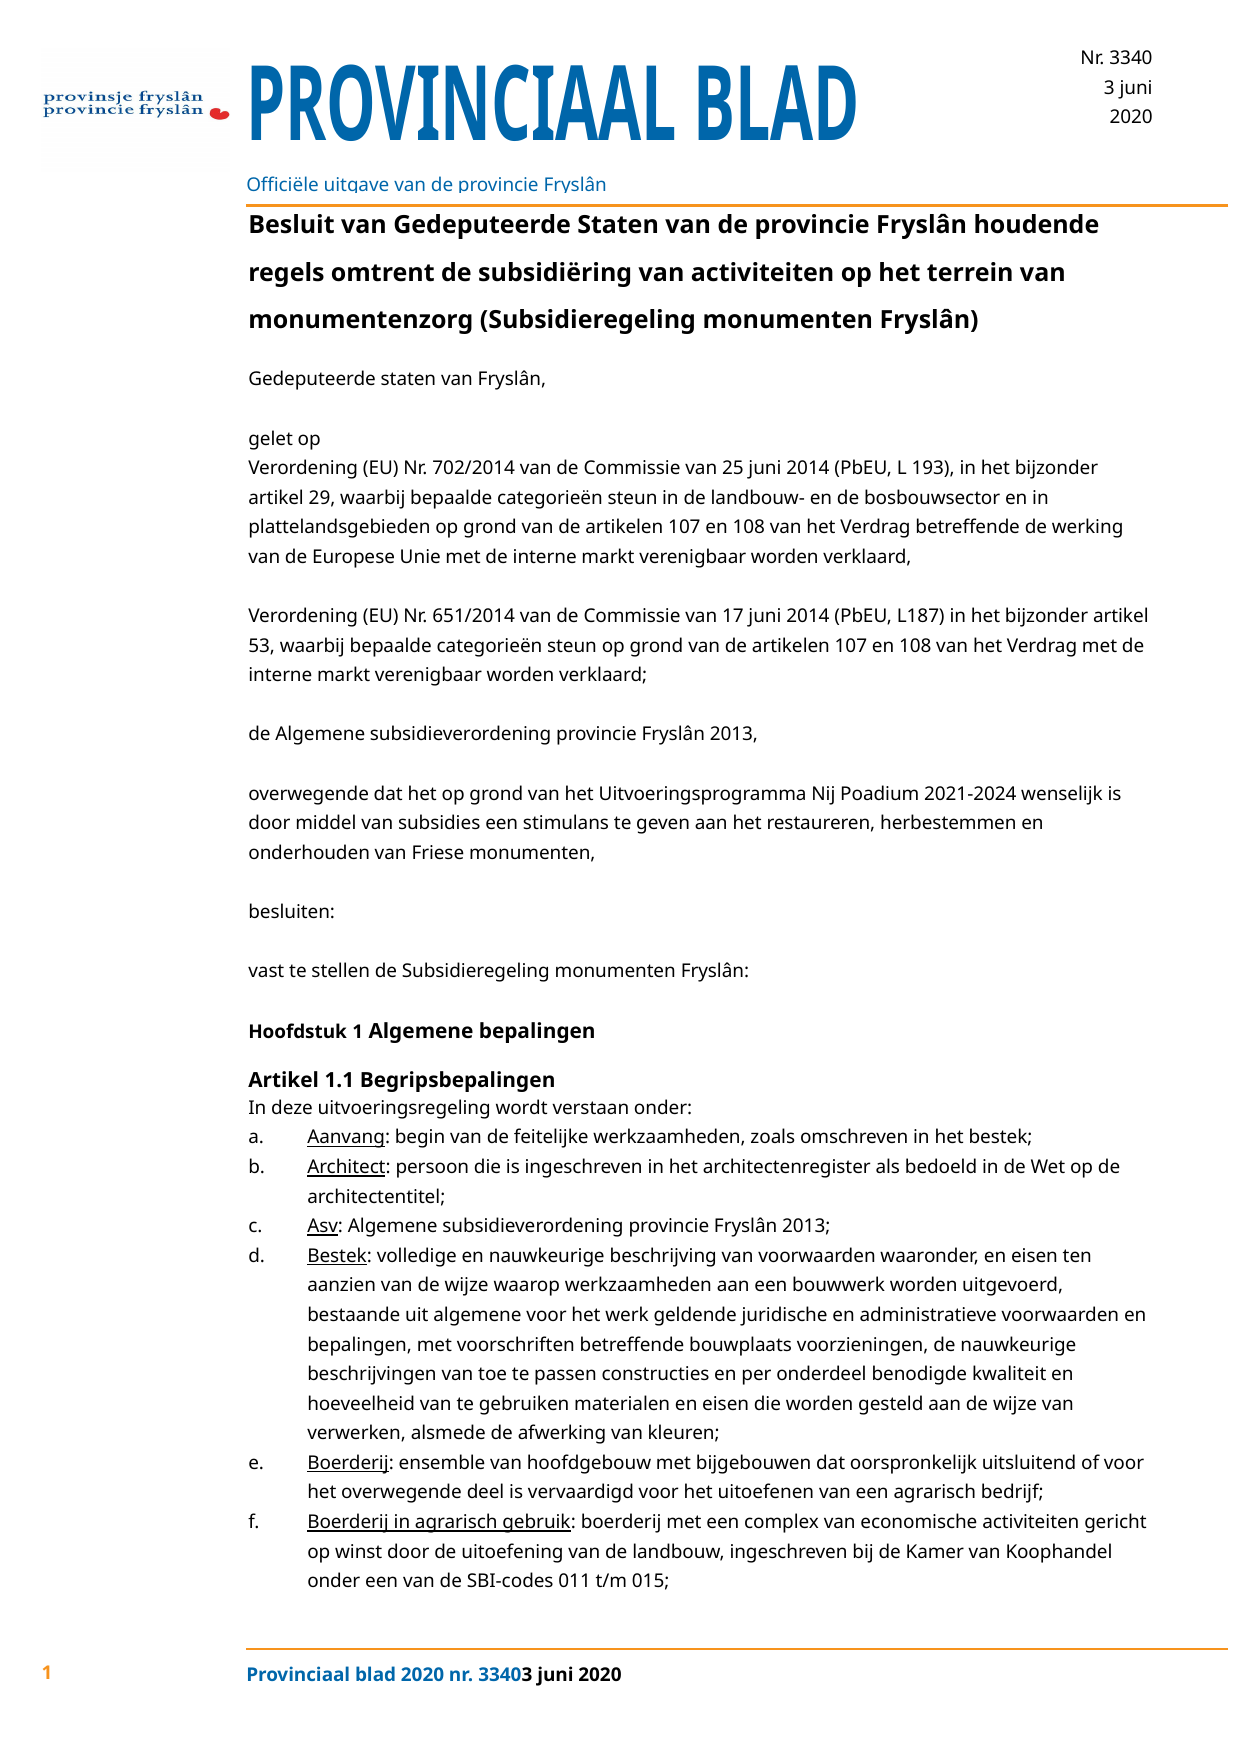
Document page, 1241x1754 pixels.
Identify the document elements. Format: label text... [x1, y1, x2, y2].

picture [41, 47, 231, 172]
list Boerderij in agrarisch gebruik: boerderij met een complex van economische activiteiten gericht op winst door de uitoefening van de landbouw, ingeschreven bij de Kamer van Koophandel onder een van de SBI-codes 011 t/m 015; [248, 1508, 1152, 1593]
text In deze uitvoeringsregeling wordt verstaan onder: [248, 1094, 1152, 1120]
text gelet op [248, 425, 1152, 450]
text vast te stellen de Subsidieregeling monumenten Fryslân: [248, 957, 1152, 983]
text Gedeputeerde staten van Fryslân, [248, 366, 1152, 391]
list Asv: Algemene subsidieverordening provincie Fryslân 2013; [248, 1212, 1152, 1238]
text besluiten: [248, 898, 1152, 924]
text Artikel 1.1 Begripsbepalingen [248, 1066, 1152, 1094]
text Verordening (EU) Nr. 651/2014 van de Commissie van 17 juni 2014 (PbEU, L187) in het bijzonder artikel 53, waarbij bepaalde categorieën steun op grond van de artikelen 107 en 108 van het Verdrag met de interne markt verenigbaar worden verklaard; [248, 602, 1152, 687]
text Besluit van Gedeputeerde Staten van de provincie Fryslân houdende regels omtrent de subsidiëring van activiteiten op het terrein van monumentenzorg (Subsidieregeling monumenten Fryslân) [248, 207, 1152, 336]
text overwegende dat het op grond van het Uitvoeringsprogramma Nij Poadium 2021-2024 wenselijk is door middel van subsidies een stimulans te geven aan het restaureren, herbestemmen en onderhouden van Friese monumenten, [248, 780, 1152, 864]
list Aanvang: begin van de feitelijke werkzaamheden, zoals omschreven in het bestek; [248, 1124, 1152, 1149]
list Architect: persoon die is ingeschreven in het architectenregister als bedoeld in de Wet op de architectentitel; [248, 1153, 1152, 1208]
list Bestek: volledige en nauwkeurige beschrijving van voorwaarden waaronder, en eisen ten aanzien van de wijze waarop werkzaamheden aan een bouwwerk worden uitgevoerd, bestaande uit algemene voor het werk geldende juridische en administratieve voorwaarden en bepalingen, met voorschriften betreffende bouwplaats voorzieningen, de nauwkeurige beschrijvingen van toe te passen constructies en per onderdeel benodigde kwaliteit en hoeveelheid van te gebruiken materialen en eisen die worden gesteld aan de wijze van verwerken, alsmede de afwerking van kleuren; [248, 1242, 1152, 1445]
text Hoofdstuk 1 Algemene bepalingen [248, 1016, 1152, 1045]
list Boerderij: ensemble van hoofdgebouw met bijgebouwen dat oorspronkelijk uitsluitend of voor het overwegende deel is vervaardigd voor het uitoefenen van een agrarisch bedrijf; [248, 1449, 1152, 1504]
text de Algemene subsidieverordening provincie Fryslân 2013, [248, 721, 1152, 746]
text Verordening (EU) Nr. 702/2014 van de Commissie van 25 juni 2014 (PbEU, L 193), in het bijzonder artikel 29, waarbij bepaalde categorieën steun in de landbouw- en de bosbouwsector en in plattelandsgebieden op grond van de artikelen 107 en 108 van het Verdrag betreffende de werking van de Europese Unie met de interne markt verenigbaar worden verklaard, [248, 454, 1152, 569]
